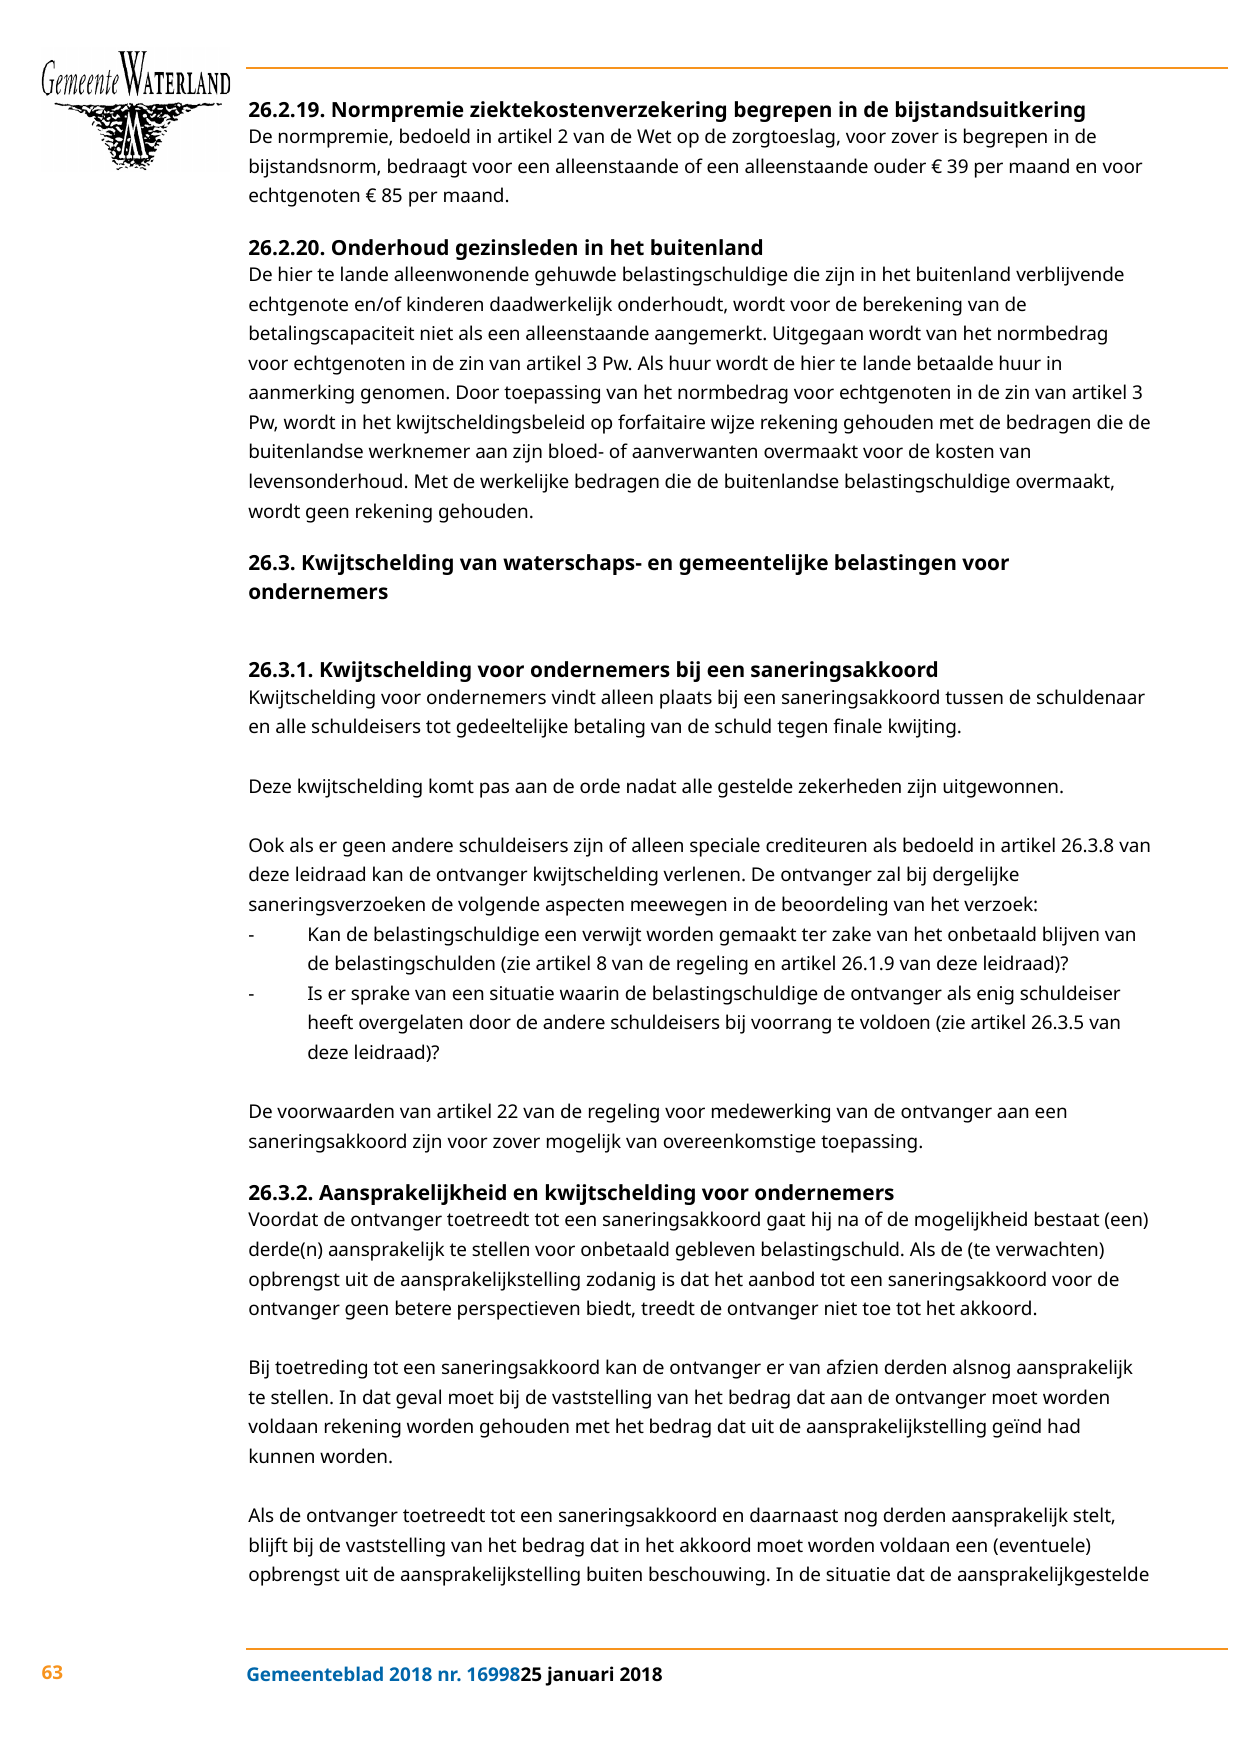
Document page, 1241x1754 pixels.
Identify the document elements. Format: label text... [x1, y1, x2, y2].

text De normpremie, bedoeld in artikel 2 van de Wet op de zorgtoeslag, voor zover is begrepen in de bijstandsnorm, bedraagt voor een alleenstaande of een alleenstaande ouder € 39 per maand en voor echtgenoten € 85 per maand. [248, 123, 1152, 208]
picture [41, 47, 231, 172]
text 26.2.20. Onderhoud gezinsleden in het buitenland [248, 233, 1152, 261]
text Bij toetreding tot een saneringsakkoord kan de ontvanger er van afzien derden alsnog aansprakelijk te stellen. In dat geval moet bij de vaststelling van het bedrag dat aan de ontvanger moet worden voldaan rekening worden gehouden met het bedrag dat uit de aansprakelijkstelling geïnd had kunnen worden. [248, 1354, 1152, 1469]
text Ook als er geen andere schuldeisers zijn of alleen speciale crediteuren als bedoeld in artikel 26.3.8 van deze leidraad kan de ontvanger kwijtschelding verlenen. De ontvanger zal bij dergelijke saneringsverzoeken de volgende aspecten meewegen in de beoordeling van het verzoek: [248, 832, 1152, 917]
text 26.3.1. Kwijtschelding voor ondernemers bij een saneringsakkoord [248, 656, 1152, 684]
list Is er sprake van een situatie waarin de belastingschuldige de ontvanger als enig schuldeiser heeft overgelaten door de andere schuldeisers bij voorrang te voldoen (zie artikel 26.3.5 van deze leidraad)? [248, 980, 1152, 1065]
text 26.3. Kwijtschelding van waterschaps- en gemeentelijke belastingen voor ondernemers [248, 548, 1152, 605]
text De voorwaarden van artikel 22 van de regeling voor medewerking van de ontvanger aan een saneringsakkoord zijn voor zover mogelijk van overeenkomstige toepassing. [248, 1098, 1152, 1153]
list Kan de belastingschuldige een verwijt worden gemaakt ter zake van het onbetaald blijven van de belastingschulden (zie artikel 8 van de regeling en artikel 26.1.9 van deze leidraad)? [248, 921, 1152, 976]
text Als de ontvanger toetreedt tot een saneringsakkoord en daarnaast nog derden aansprakelijk stelt, blijft bij de vaststelling van het bedrag dat in het akkoord moet worden voldaan een (eventuele) opbrengst uit de aansprakelijkstelling buiten beschouwing. In de situatie dat de aansprakelijkgestelde [248, 1502, 1152, 1587]
text 26.3.2. Aansprakelijkheid en kwijtschelding voor ondernemers [248, 1178, 1152, 1207]
text De hier te lande alleenwonende gehuwde belastingschuldige die zijn in het buitenland verblijvende echtgenote en/of kinderen daadwerkelijk onderhoudt, wordt voor de berekening van de betalingscapaciteit niet als een alleenstaande aangemerkt. Uitgegaan wordt van het normbedrag voor echtgenoten in de zin van artikel 3 Pw. Als huur wordt de hier te lande betaalde huur in aanmerking genomen. Door toepassing van het normbedrag voor echtgenoten in de zin van artikel 3 Pw, wordt in het kwijtscheldingsbeleid op forfaitaire wijze rekening gehouden met de bedragen die de buitenlandse werknemer aan zijn bloed- of aanverwanten overmaakt voor de kosten van levensonderhoud. Met de werkelijke bedragen die de buitenlandse belastingschuldige overmaakt, wordt geen rekening gehouden. [248, 261, 1152, 524]
text 26.2.19. Normpremie ziektekostenverzekering begrepen in de bijstandsuitkering [248, 95, 1152, 123]
text Deze kwijtschelding komt pas aan de orde nadat alle gestelde zekerheden zijn uitgewonnen. [248, 773, 1152, 798]
text Kwijtschelding voor ondernemers vindt alleen plaats bij een saneringsakkoord tussen de schuldenaar en alle schuldeisers tot gedeeltelijke betaling van de schuld tegen finale kwijting. [248, 684, 1152, 739]
text Voordat de ontvanger toetreedt tot een saneringsakkoord gaat hij na of de mogelijkheid bestaat (een) derde(n) aansprakelijk te stellen voor onbetaald gebleven belastingschuld. Als de (te verwachten) opbrengst uit de aansprakelijkstelling zodanig is dat het aanbod tot een saneringsakkoord voor de ontvanger geen betere perspectieven biedt, treedt de ontvanger niet toe tot het akkoord. [248, 1207, 1152, 1321]
